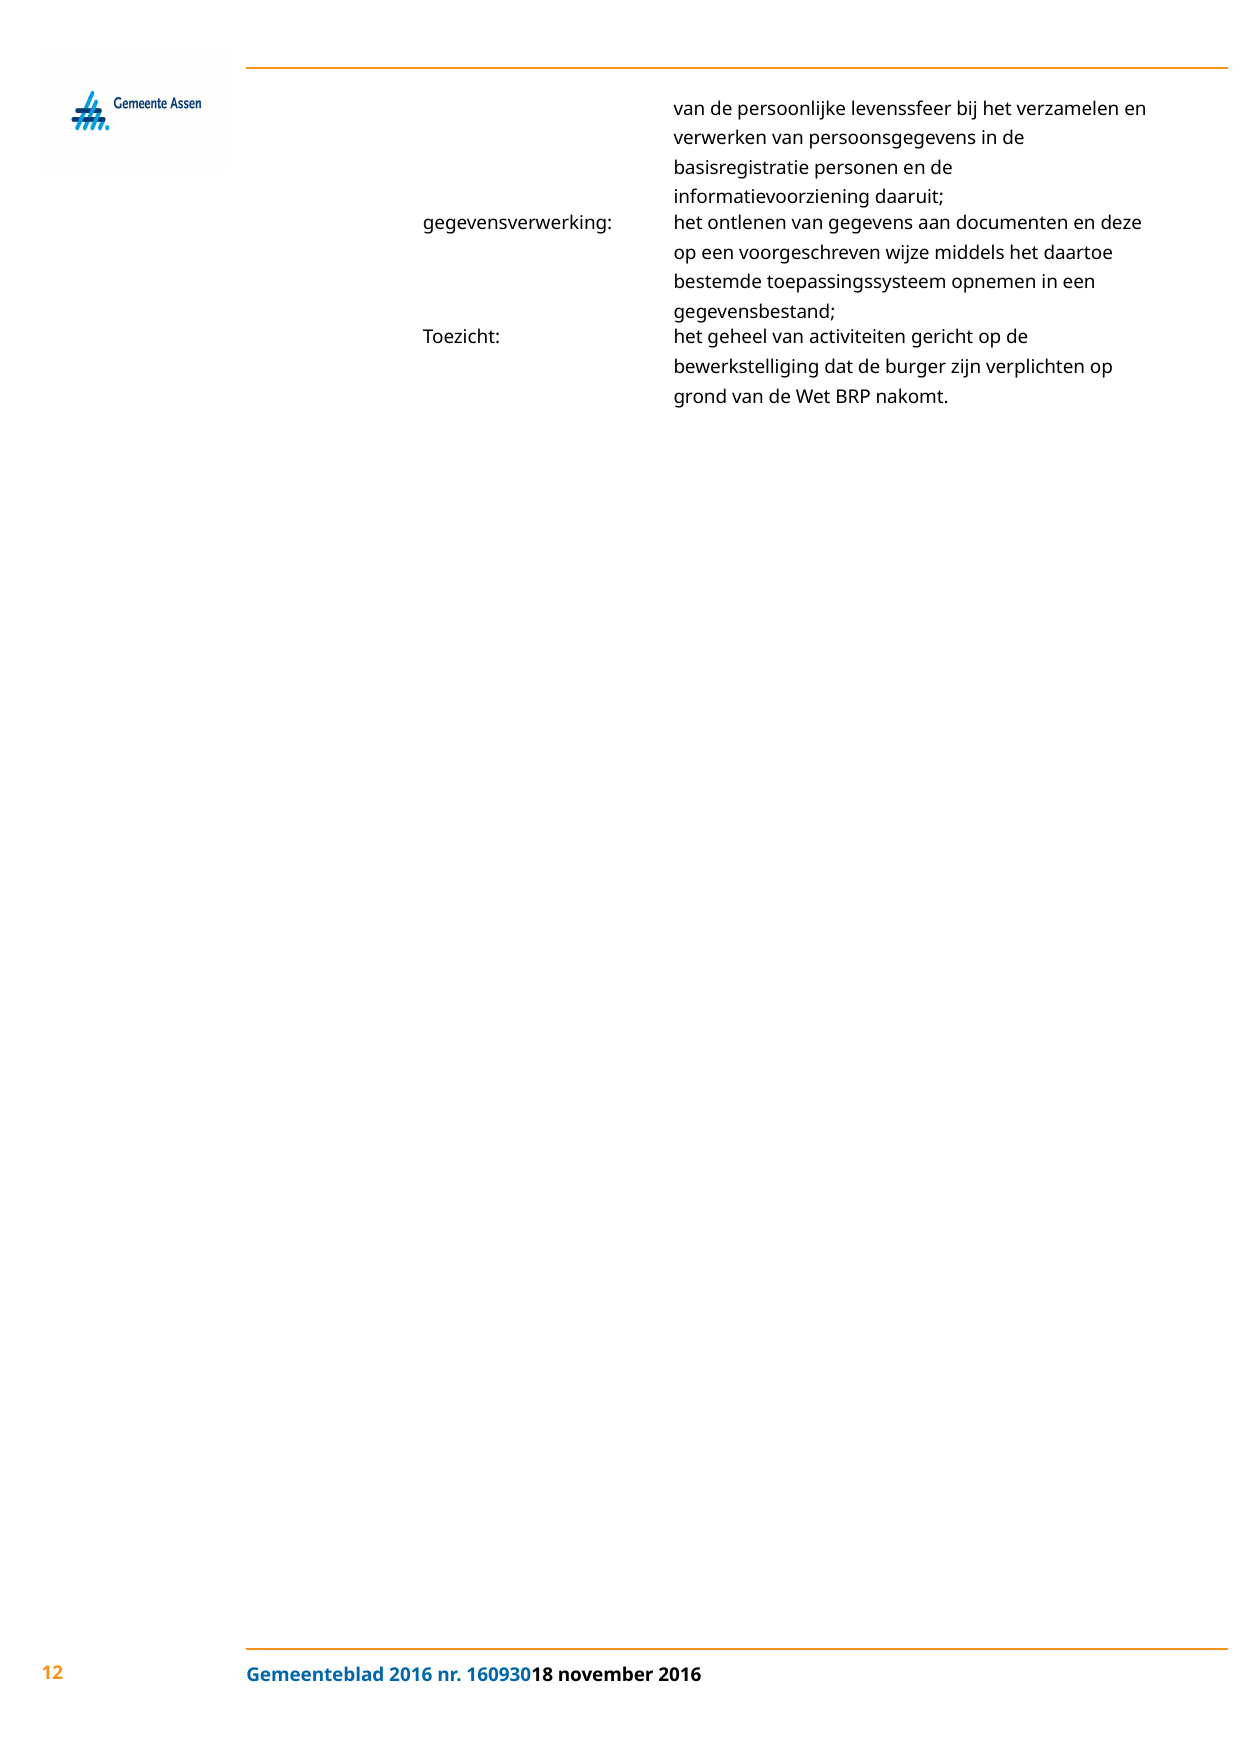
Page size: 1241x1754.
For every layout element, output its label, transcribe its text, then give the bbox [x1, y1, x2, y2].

table_cell het ontlenen van gegevens aan documenten en deze op een voorgeschreven wijze middels het daartoe bestemde toepassingssysteem opnemen in een gegevensbestand; [673, 209, 1152, 324]
table_cell [248, 95, 423, 209]
table_cell van de persoonlijke levenssfeer bij het verzamelen en verwerken van persoonsgegevens in de basisregistratie personen en de informatievoorziening daaruit; [673, 95, 1152, 209]
table_cell Toezicht: [423, 324, 673, 409]
table_cell [248, 324, 423, 409]
table_cell gegevensverwerking: [423, 209, 673, 324]
table_cell het geheel van activiteiten gericht op de bewerkstelliging dat de burger zijn verplichten op grond van de Wet BRP nakomt. [673, 324, 1152, 409]
table_cell [423, 95, 673, 209]
picture [41, 47, 231, 172]
table_cell [248, 209, 423, 324]
